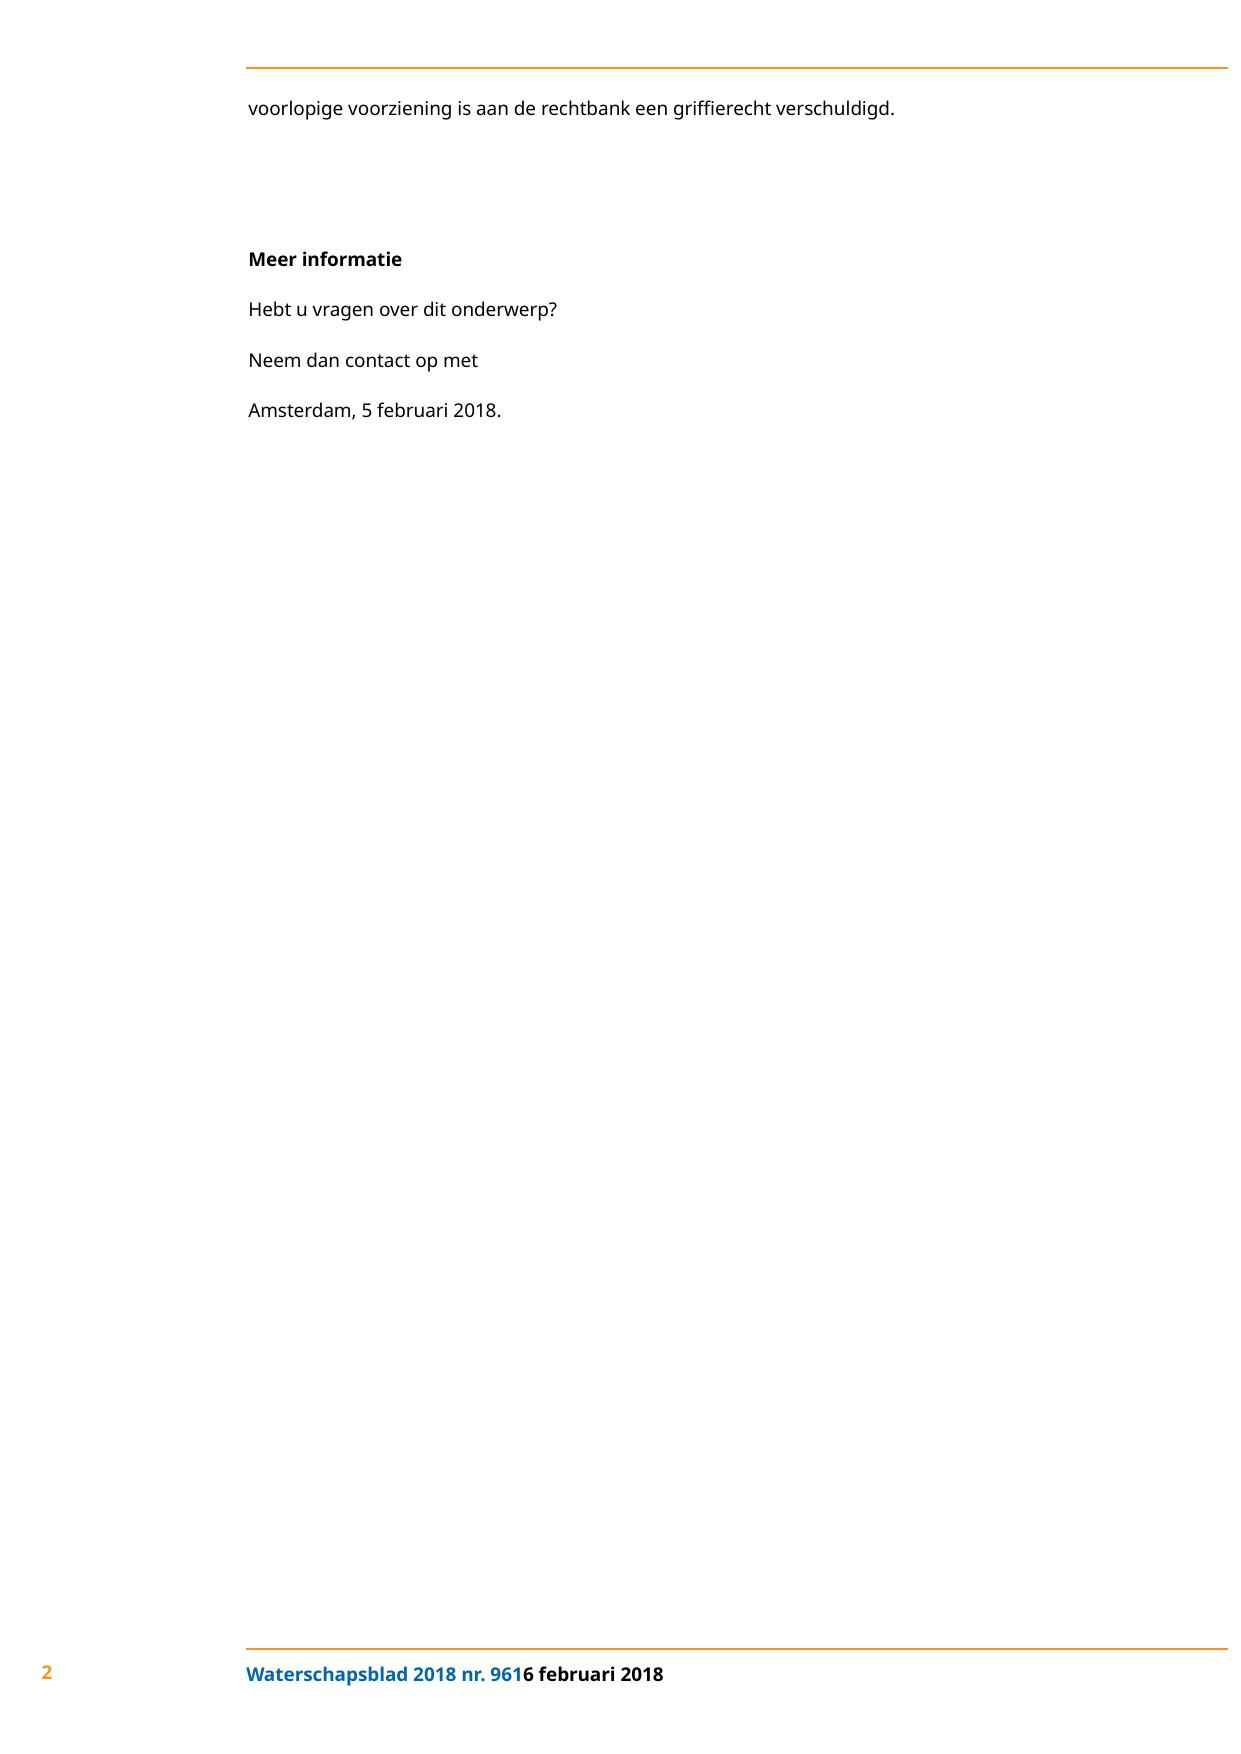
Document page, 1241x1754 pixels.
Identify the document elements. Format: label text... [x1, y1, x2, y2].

picture [41, 47, 231, 172]
text Hebt u vragen over dit onderwerp? [248, 296, 1152, 322]
text Meer informatie [248, 246, 1152, 272]
text Neem dan contact op met [248, 347, 1152, 373]
text Amsterdam, 5 februari 2018. [248, 397, 1152, 423]
text voorlopige voorziening is aan de rechtbank een griffierecht verschuldigd. [248, 95, 1152, 121]
